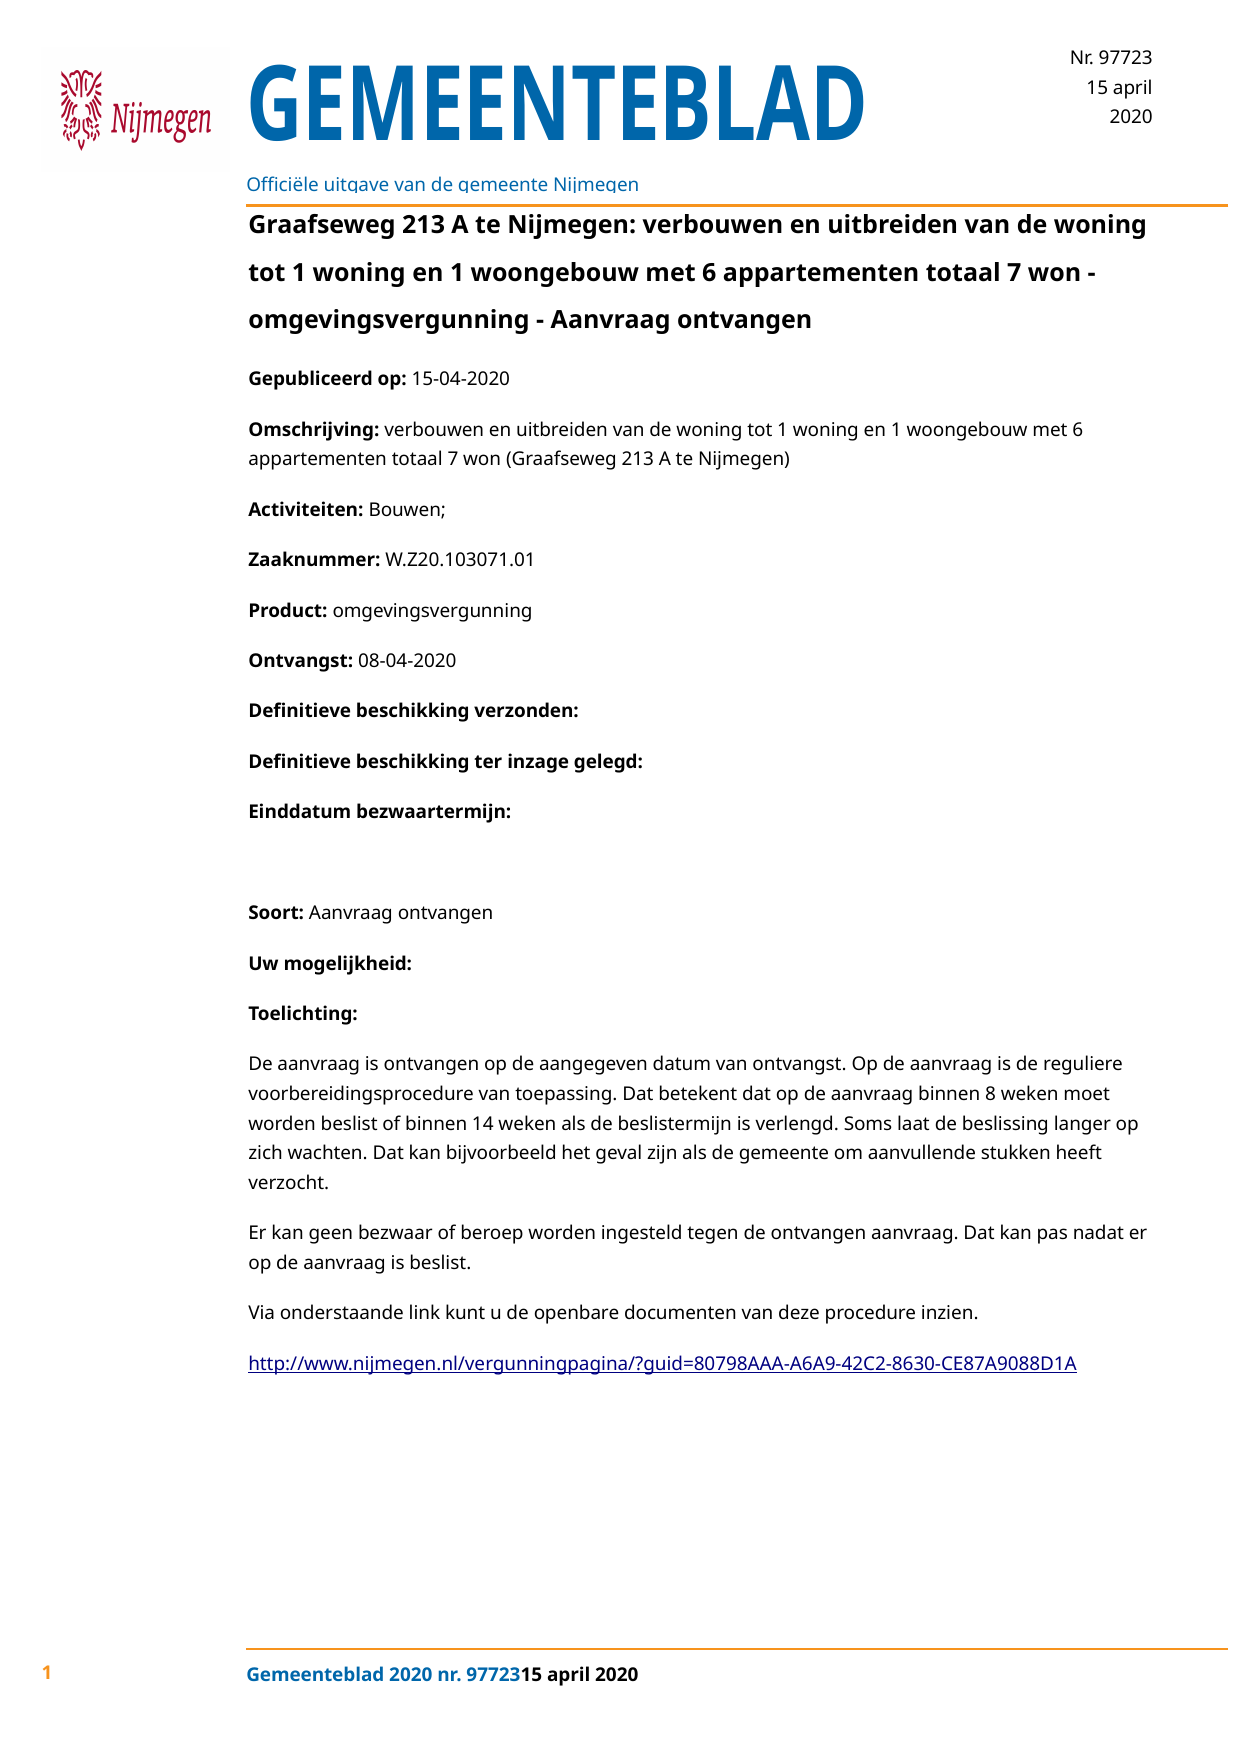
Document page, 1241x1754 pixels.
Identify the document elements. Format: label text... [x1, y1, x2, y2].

text Definitieve beschikking verzonden: [248, 698, 1152, 723]
text Ontvangst: 08-04-2020 [248, 647, 1152, 673]
text http://www.nijmegen.nl/vergunningpagina/?guid=80798AAA-A6A9-42C2-8630-CE87A9088D1A [248, 1350, 1152, 1375]
text Omschrijving: verbouwen en uitbreiden van de woning tot 1 woning en 1 woongebouw met 6 appartementen totaal 7 won (Graafseweg 213 A te Nijmegen) [248, 416, 1152, 471]
text Product: omgevingsvergunning [248, 597, 1152, 622]
text Uw mogelijkheid: [248, 950, 1152, 975]
text Einddatum bezwaartermijn: [248, 798, 1152, 824]
text Activiteiten: Bouwen; [248, 496, 1152, 522]
text Soort: Aanvraag ontvangen [248, 899, 1152, 925]
text Gepubliceerd op: 15-04-2020 [248, 366, 1152, 391]
text Definitieve beschikking ter inzage gelegd: [248, 748, 1152, 774]
text De aanvraag is ontvangen op de aangegeven datum van ontvangst. Op de aanvraag is de reguliere voorbereidingsprocedure van toepassing. Dat betekent dat op de aanvraag binnen 8 weken moet worden beslist of binnen 14 weken als de beslistermijn is verlengd. Soms laat de beslissing langer op zich wachten. Dat kan bijvoorbeeld het geval zijn als de gemeente om aanvullende stukken heeft verzocht. [248, 1051, 1152, 1194]
text Zaaknummer: W.Z20.103071.01 [248, 546, 1152, 572]
picture [41, 47, 231, 172]
text Er kan geen bezwaar of beroep worden ingesteld tegen de ontvangen aanvraag. Dat kan pas nadat er op de aanvraag is beslist. [248, 1219, 1152, 1274]
text Via onderstaande link kunt u de openbare documenten van deze procedure inzien. [248, 1299, 1152, 1325]
text Graafseweg 213 A te Nijmegen: verbouwen en uitbreiden van de woning tot 1 woning en 1 woongebouw met 6 appartementen totaal 7 won - omgevingsvergunning - Aanvraag ontvangen [248, 207, 1152, 336]
text Toelichting: [248, 1000, 1152, 1026]
